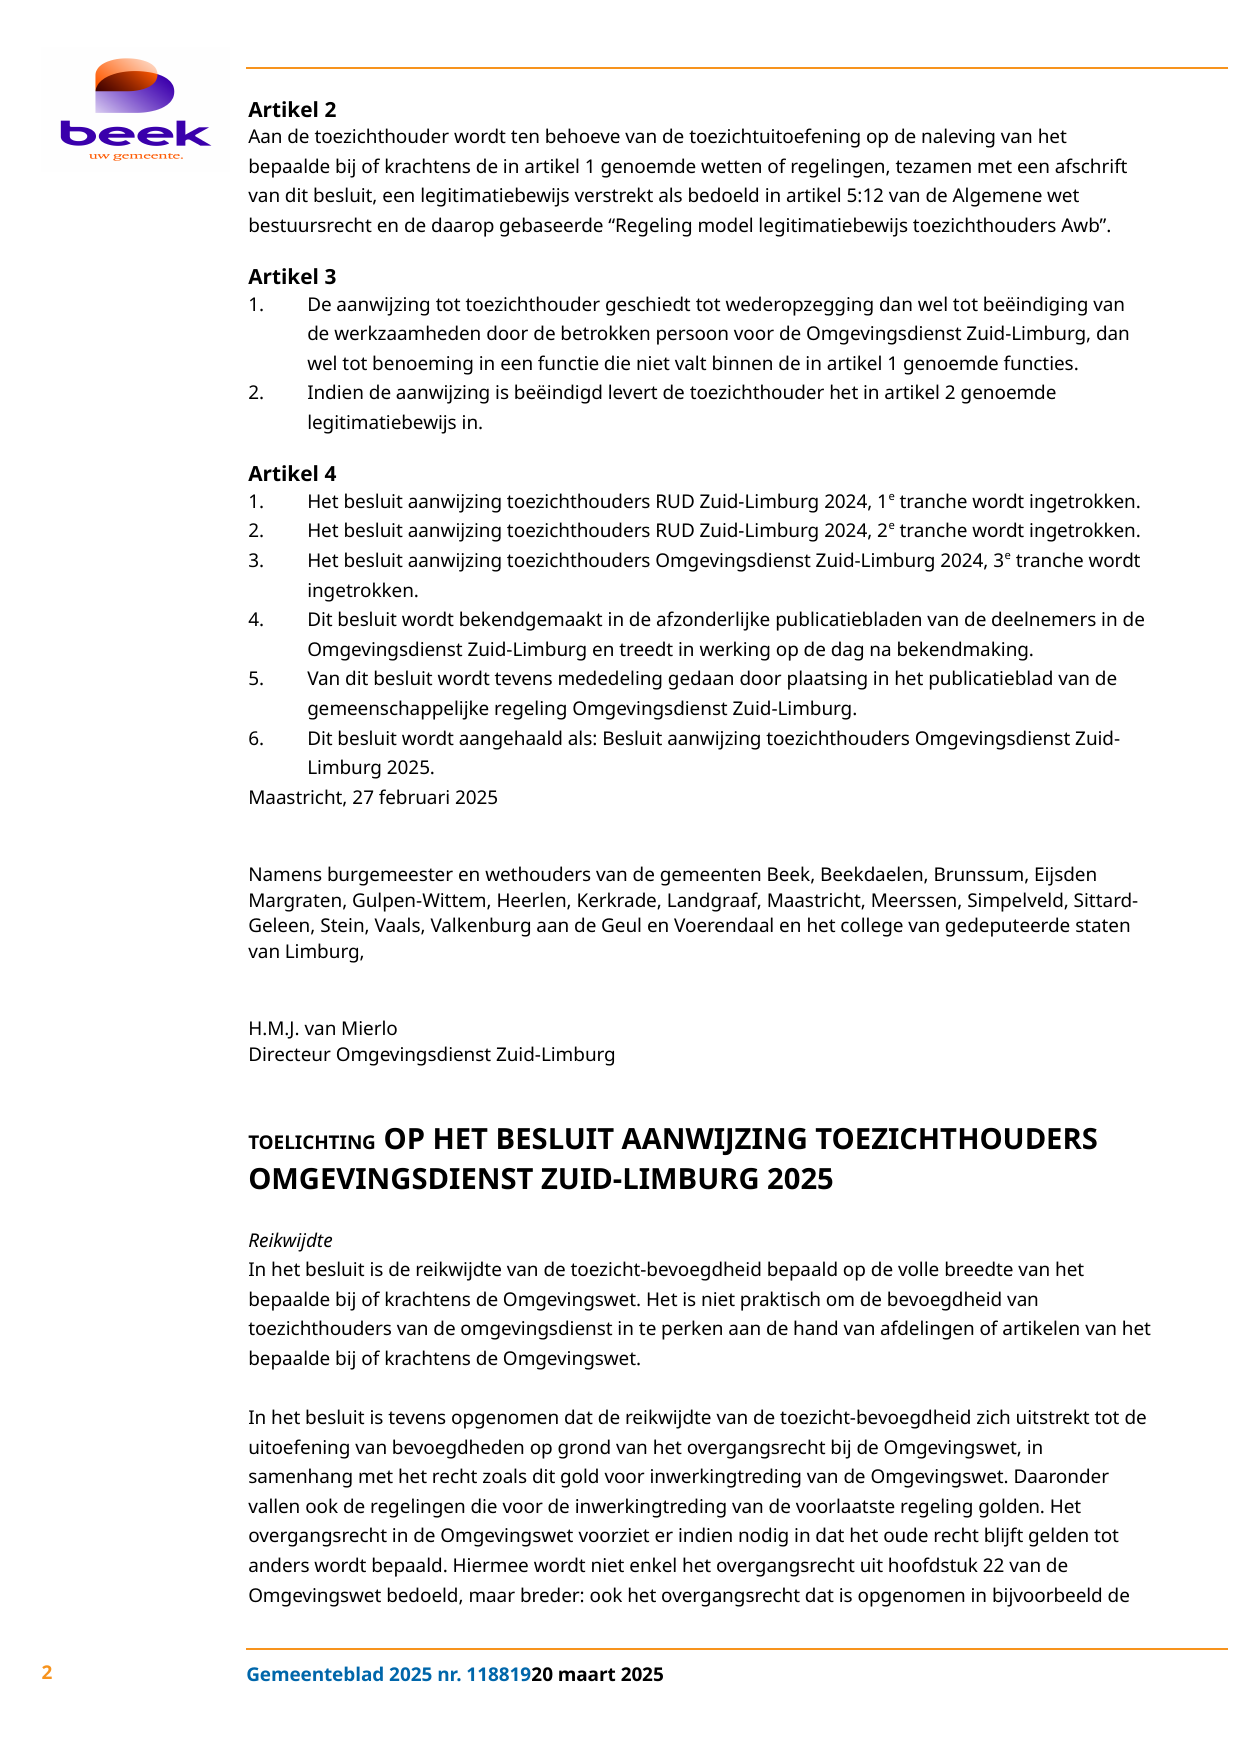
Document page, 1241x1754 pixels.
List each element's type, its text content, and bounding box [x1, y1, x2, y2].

list De aanwijzing tot toezichthouder geschiedt tot wederopzegging dan wel tot beëindiging van de werkzaamheden door de betrokken persoon voor de Omgevingsdienst Zuid-Limburg, dan wel tot benoeming in een functie die niet valt binnen de in artikel 1 genoemde functies. [248, 291, 1152, 376]
list Van dit besluit wordt tevens mededeling gedaan door plaatsing in het publicatieblad van de gemeenschappelijke regeling Omgevingsdienst Zuid-Limburg. [248, 666, 1152, 721]
list Het besluit aanwijzing toezichthouders Omgevingsdienst Zuid-Limburg 2024, 3e tranche wordt ingetrokken. [248, 547, 1152, 602]
text In het besluit is de reikwijdte van de toezicht-bevoegdheid bepaald op de volle breedte van het bepaalde bij of krachtens de Omgevingswet. Het is niet praktisch om de bevoegdheid van toezichthouders van de omgevingsdienst in te perken aan de hand van afdelingen of artikelen van het bepaalde bij of krachtens de Omgevingswet. [248, 1256, 1152, 1371]
text Directeur Omgevingsdienst Zuid-Limburg [248, 1041, 1152, 1067]
text Maastricht, 27 februari 2025 [248, 784, 1152, 809]
text TOELICHTING OP HET BESLUIT AANWIJZING TOEZICHTHOUDERS OMGEVINGSDIENST ZUID-LIMBURG 2025 [248, 1118, 1152, 1198]
text Reikwijdte [248, 1227, 1152, 1253]
list Dit besluit wordt aangehaald als: Besluit aanwijzing toezichthouders Omgevingsdienst Zuid-Limburg 2025. [248, 725, 1152, 780]
text H.M.J. van Mierlo [248, 1015, 1152, 1041]
list Dit besluit wordt bekendgemaakt in de afzonderlijke publicatiebladen van de deelnemers in de Omgevingsdienst Zuid-Limburg en treedt in werking op de dag na bekendmaking. [248, 606, 1152, 662]
text Artikel 3 [248, 262, 1152, 291]
text In het besluit is tevens opgenomen dat de reikwijdte van de toezicht-bevoegdheid zich uitstrekt tot de uitoefening van bevoegdheden op grond van het overgangsrecht bij de Omgevingswet, in samenhang met het recht zoals dit gold voor inwerkingtreding van de Omgevingswet. Daaronder vallen ook de regelingen die voor de inwerkingtreding van de voorlaatste regeling golden. Het overgangsrecht in de Omgevingswet voorziet er indien nodig in dat het oude recht blijft gelden tot anders wordt bepaald. Hiermee wordt niet enkel het overgangsrecht uit hoofdstuk 22 van de Omgevingswet bedoeld, maar breder: ook het overgangsrecht dat is opgenomen in bijvoorbeeld de [248, 1404, 1152, 1608]
text Artikel 4 [248, 459, 1152, 488]
text Artikel 2 [248, 95, 1152, 123]
list Het besluit aanwijzing toezichthouders RUD Zuid-Limburg 2024, 1e tranche wordt ingetrokken. [248, 488, 1152, 514]
list Het besluit aanwijzing toezichthouders RUD Zuid-Limburg 2024, 2e tranche wordt ingetrokken. [248, 518, 1152, 543]
picture [41, 47, 231, 172]
text Aan de toezichthouder wordt ten behoeve van de toezichtuitoefening op de naleving van het bepaalde bij of krachtens de in artikel 1 genoemde wetten of regelingen, tezamen met een afschrift van dit besluit, een legitimatiebewijs verstrekt als bedoeld in artikel 5:12 van de Algemene wet bestuursrecht en de daarop gebaseerde “Regeling model legitimatiebewijs toezichthouders Awb”. [248, 123, 1152, 238]
text Namens burgemeester en wethouders van de gemeenten Beek, Beekdaelen, Brunssum, Eijsden Margraten, Gulpen-Wittem, Heerlen, Kerkrade, Landgraaf, Maastricht, Meerssen, Simpelveld, Sittard-Geleen, Stein, Vaals, Valkenburg aan de Geul en Voerendaal en het college van gedeputeerde staten van Limburg, [248, 861, 1152, 964]
list Indien de aanwijzing is beëindigd levert de toezichthouder het in artikel 2 genoemde legitimatiebewijs in. [248, 379, 1152, 435]
